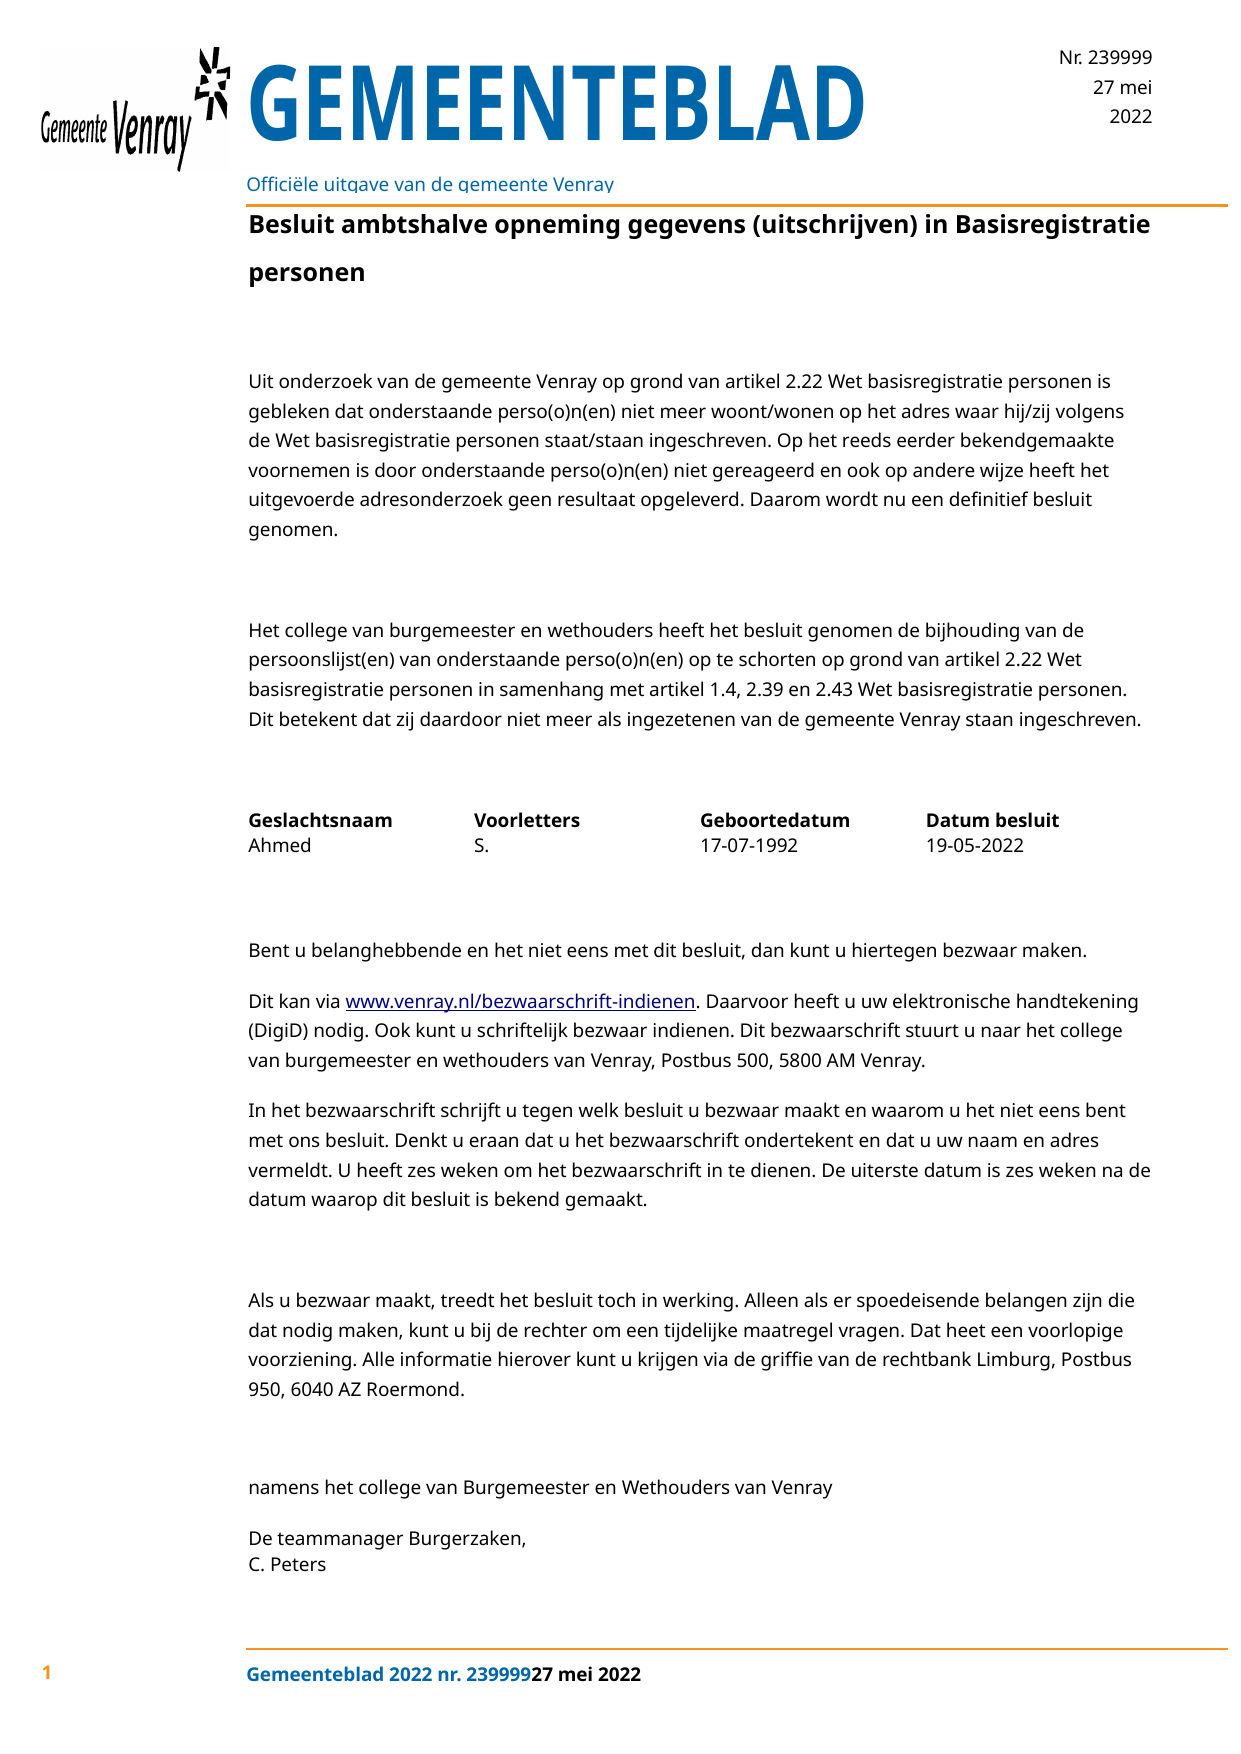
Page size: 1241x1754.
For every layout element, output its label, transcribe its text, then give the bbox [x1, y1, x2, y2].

text Dit kan via www.venray.nl/bezwaarschrift-indienen. Daarvoor heeft u uw elektronische handtekening (DigiD) nodig. Ook kunt u schriftelijk bezwaar indienen. Dit bezwaarschrift stuurt u naar het college van burgemeester en wethouders van Venray, Postbus 500, 5800 AM Venray. [248, 988, 1152, 1073]
table_cell 17-07-1992 [700, 833, 926, 858]
table_header Voorletters [474, 807, 700, 832]
table_header Datum besluit [926, 807, 1152, 832]
table_cell S. [474, 833, 700, 858]
table_header Geboortedatum [700, 807, 926, 832]
text Besluit ambtshalve opneming gegevens (uitschrijven) in Basisregistratie personen [248, 207, 1152, 288]
table_cell [700, 858, 926, 884]
table_header Geslachtsnaam [248, 807, 474, 832]
table_cell Ahmed [248, 833, 474, 858]
table_cell [926, 858, 1152, 884]
table_cell [474, 858, 700, 884]
text Als u bezwaar maakt, treedt het besluit toch in werking. Alleen als er spoedeisende belangen zijn die dat nodig maken, kunt u bij de rechter om een tijdelijke maatregel vragen. Dat heet een voorlopige voorziening. Alle informatie hierover kunt u krijgen via de griffie van de rechtbank Limburg, Postbus 950, 6040 AZ Roermond. [248, 1287, 1152, 1402]
text Bent u belanghebbende en het niet eens met dit besluit, dan kunt u hiertegen bezwaar maken. [248, 938, 1152, 963]
text In het bezwaarschrift schrijft u tegen welk besluit u bezwaar maakt en waarom u het niet eens bent met ons besluit. Denkt u eraan dat u het bezwaarschrift ondertekent en dat u uw naam en adres vermeldt. U heeft zes weken om het bezwaarschrift in te dienen. De uiterste datum is zes weken na de datum waarop dit besluit is bekend gemaakt. [248, 1098, 1152, 1212]
picture [41, 47, 231, 172]
text namens het college van Burgemeester en Wethouders van Venray [248, 1474, 1152, 1500]
text De teammanager Burgerzaken, [248, 1526, 1152, 1551]
text C. Peters [248, 1551, 1152, 1577]
text Het college van burgemeester en wethouders heeft het besluit genomen de bijhouding van de persoonslijst(en) van onderstaande perso(o)n(en) op te schorten op grond van artikel 2.22 Wet basisregistratie personen in samenhang met artikel 1.4, 2.39 en 2.43 Wet basisregistratie personen. Dit betekent dat zij daardoor niet meer als ingezetenen van de gemeente Venray staan ingeschreven. [248, 617, 1152, 732]
table_cell 19-05-2022 [926, 833, 1152, 858]
table_cell [248, 858, 474, 884]
text Uit onderzoek van de gemeente Venray op grond van artikel 2.22 Wet basisregistratie personen is gebleken dat onderstaande perso(o)n(en) niet meer woont/wonen op het adres waar hij/zij volgens de Wet basisregistratie personen staat/staan ingeschreven. Op het reeds eerder bekendgemaakte voornemen is door onderstaande perso(o)n(en) niet gereageerd en ook op andere wijze heeft het uitgevoerde adresonderzoek geen resultaat opgeleverd. Daarom wordt nu een definitief besluit genomen. [248, 368, 1152, 542]
